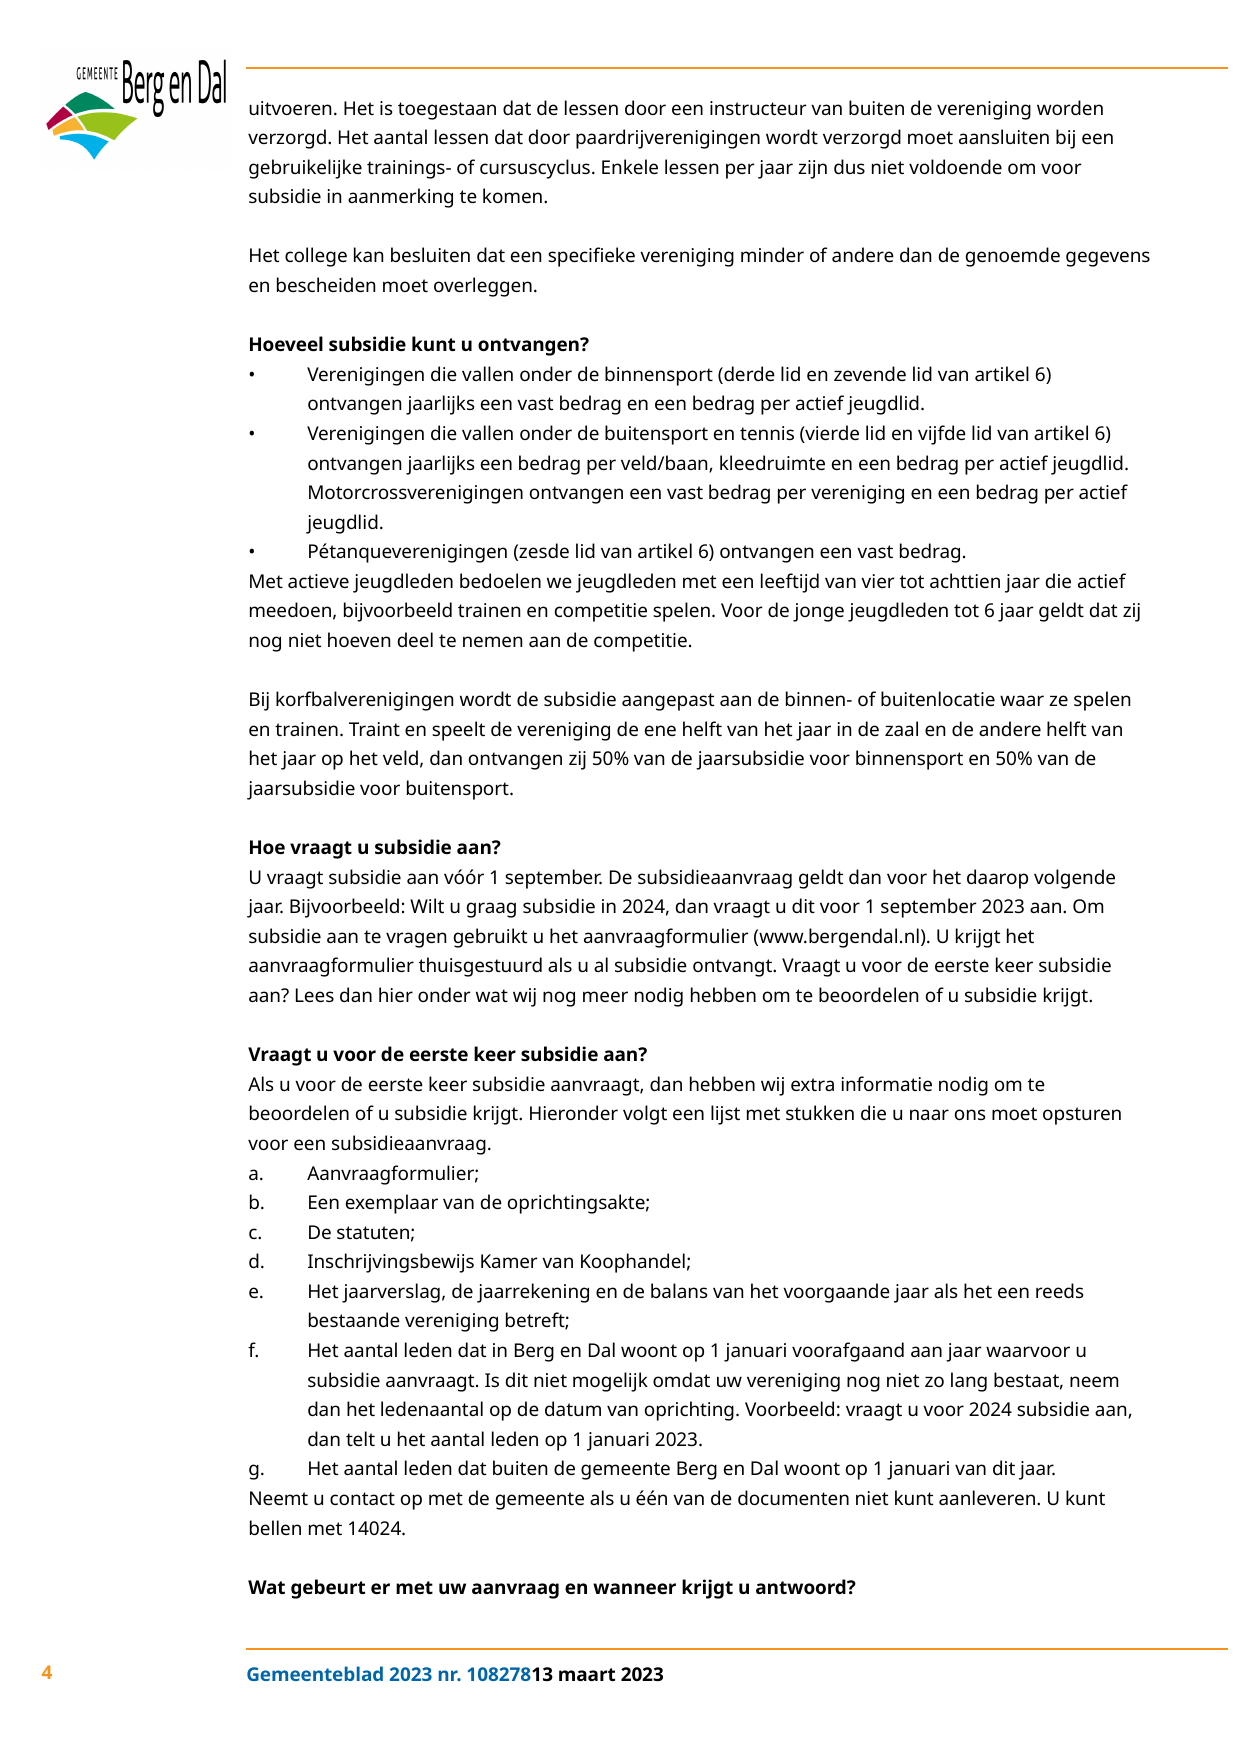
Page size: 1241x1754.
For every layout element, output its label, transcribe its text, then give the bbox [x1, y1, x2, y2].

list Aanvraagformulier; [248, 1160, 1152, 1186]
list Het aantal leden dat in Berg en Dal woont op 1 januari voorafgaand aan jaar waarvoor u subsidie aanvraagt. Is dit niet mogelijk omdat uw vereniging nog niet zo lang bestaat, neem dan het ledenaantal op de datum van oprichting. Voorbeeld: vraagt u voor 2024 subsidie aan, dan telt u het aantal leden op 1 januari 2023. [248, 1337, 1152, 1452]
text Met actieve jeugdleden bedoelen we jeugdleden met een leeftijd van vier tot achttien jaar die actief meedoen, bijvoorbeeld trainen en competitie spelen. Voor de jonge jeugdleden tot 6 jaar geldt dat zij nog niet hoeven deel te nemen aan de competitie. [248, 568, 1152, 653]
text Wat gebeurt er met uw aanvraag en wanneer krijgt u antwoord? [248, 1574, 1152, 1600]
list Het aantal leden dat buiten de gemeente Berg en Dal woont op 1 januari van dit jaar. [248, 1456, 1152, 1481]
text Vraagt u voor de eerste keer subsidie aan? [248, 1041, 1152, 1067]
list Inschrijvingsbewijs Kamer van Koophandel; [248, 1248, 1152, 1274]
text U vraagt subsidie aan vóór 1 september. De subsidieaanvraag geldt dan voor het daarop volgende jaar. Bijvoorbeeld: Wilt u graag subsidie in 2024, dan vraagt u dit voor 1 september 2023 aan. Om subsidie aan te vragen gebruikt u het aanvraagformulier (www.bergendal.nl). U krijgt het aanvraagformulier thuisgestuurd als u al subsidie ontvangt. Vraagt u voor de eerste keer subsidie aan? Lees dan hier onder wat wij nog meer nodig hebben om te beoordelen of u subsidie krijgt. [248, 864, 1152, 1008]
text Bij korfbalverenigingen wordt de subsidie aangepast aan de binnen- of buitenlocatie waar ze spelen en trainen. Traint en speelt de vereniging de ene helft van het jaar in de zaal en de andere helft van het jaar op het veld, dan ontvangen zij 50% van de jaarsubsidie voor binnensport en 50% van de jaarsubsidie voor buitensport. [248, 686, 1152, 801]
picture [41, 47, 231, 172]
list Een exemplaar van de oprichtingsakte; [248, 1189, 1152, 1215]
list Verenigingen die vallen onder de buitensport en tennis (vierde lid en vijfde lid van artikel 6) ontvangen jaarlijks een bedrag per veld/baan, kleedruimte en een bedrag per actief jeugdlid. Motorcrossverenigingen ontvangen een vast bedrag per vereniging en een bedrag per actief jeugdlid. [248, 420, 1152, 535]
list De statuten; [248, 1219, 1152, 1245]
text Hoe vraagt u subsidie aan? [248, 834, 1152, 860]
text Hoeveel subsidie kunt u ontvangen? [248, 331, 1152, 357]
list Pétanqueverenigingen (zesde lid van artikel 6) ontvangen een vast bedrag. [248, 538, 1152, 564]
text Het college kan besluiten dat een specifieke vereniging minder of andere dan de genoemde gegevens en bescheiden moet overleggen. [248, 243, 1152, 298]
list Verenigingen die vallen onder de binnensport (derde lid en zevende lid van artikel 6) ontvangen jaarlijks een vast bedrag en een bedrag per actief jeugdlid. [248, 361, 1152, 416]
text Als u voor de eerste keer subsidie aanvraagt, dan hebben wij extra informatie nodig om te beoordelen of u subsidie krijgt. Hieronder volgt een lijst met stukken die u naar ons moet opsturen voor een subsidieaanvraag. [248, 1071, 1152, 1156]
list Het jaarverslag, de jaarrekening en de balans van het voorgaande jaar als het een reeds bestaande vereniging betreft; [248, 1278, 1152, 1333]
text uitvoeren. Het is toegestaan dat de lessen door een instructeur van buiten de vereniging worden verzorgd. Het aantal lessen dat door paardrijverenigingen wordt verzorgd moet aansluiten bij een gebruikelijke trainings- of cursuscyclus. Enkele lessen per jaar zijn dus niet voldoende om voor subsidie in aanmerking te komen. [248, 95, 1152, 209]
text Neemt u contact op met de gemeente als u één van de documenten niet kunt aanleveren. U kunt bellen met 14024. [248, 1485, 1152, 1541]
